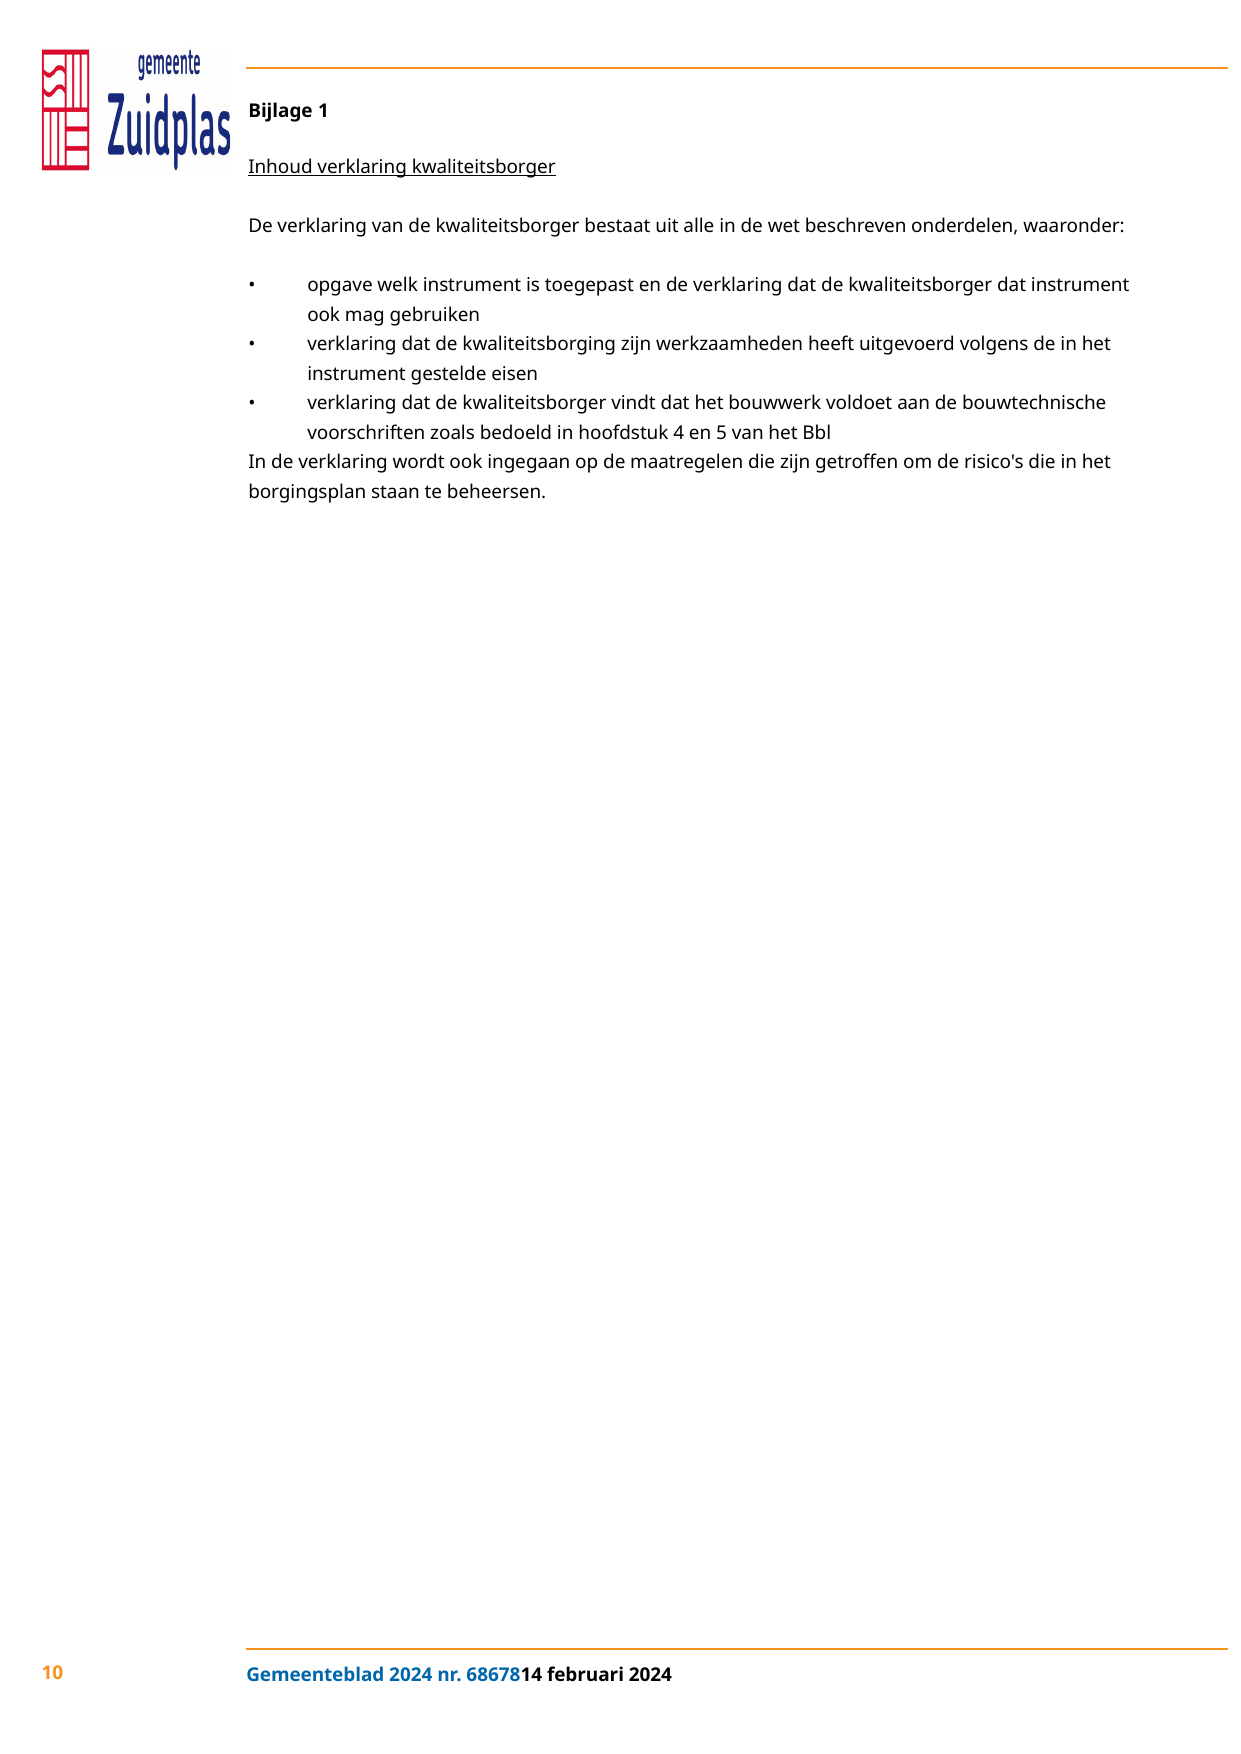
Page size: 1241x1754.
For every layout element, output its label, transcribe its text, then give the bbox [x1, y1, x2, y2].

list verklaring dat de kwaliteitsborger vindt dat het bouwwerk voldoet aan de bouwtechnische voorschriften zoals bedoeld in hoofdstuk 4 en 5 van het Bbl [248, 389, 1152, 445]
text Bijlage 1 [248, 95, 1152, 123]
list opgave welk instrument is toegepast en de verklaring dat de kwaliteitsborger dat instrument ook mag gebruiken [248, 271, 1152, 327]
text Inhoud verklaring kwaliteitsborger [248, 153, 1152, 179]
picture [41, 47, 231, 172]
text De verklaring van de kwaliteitsborger bestaat uit alle in de wet beschreven onderdelen, waaronder: [248, 212, 1152, 238]
text In de verklaring wordt ook ingegaan op de maatregelen die zijn getroffen om de risico's die in het borgingsplan staan te beheersen. [248, 449, 1152, 504]
list verklaring dat de kwaliteitsborging zijn werkzaamheden heeft uitgevoerd volgens de in het instrument gestelde eisen [248, 330, 1152, 386]
